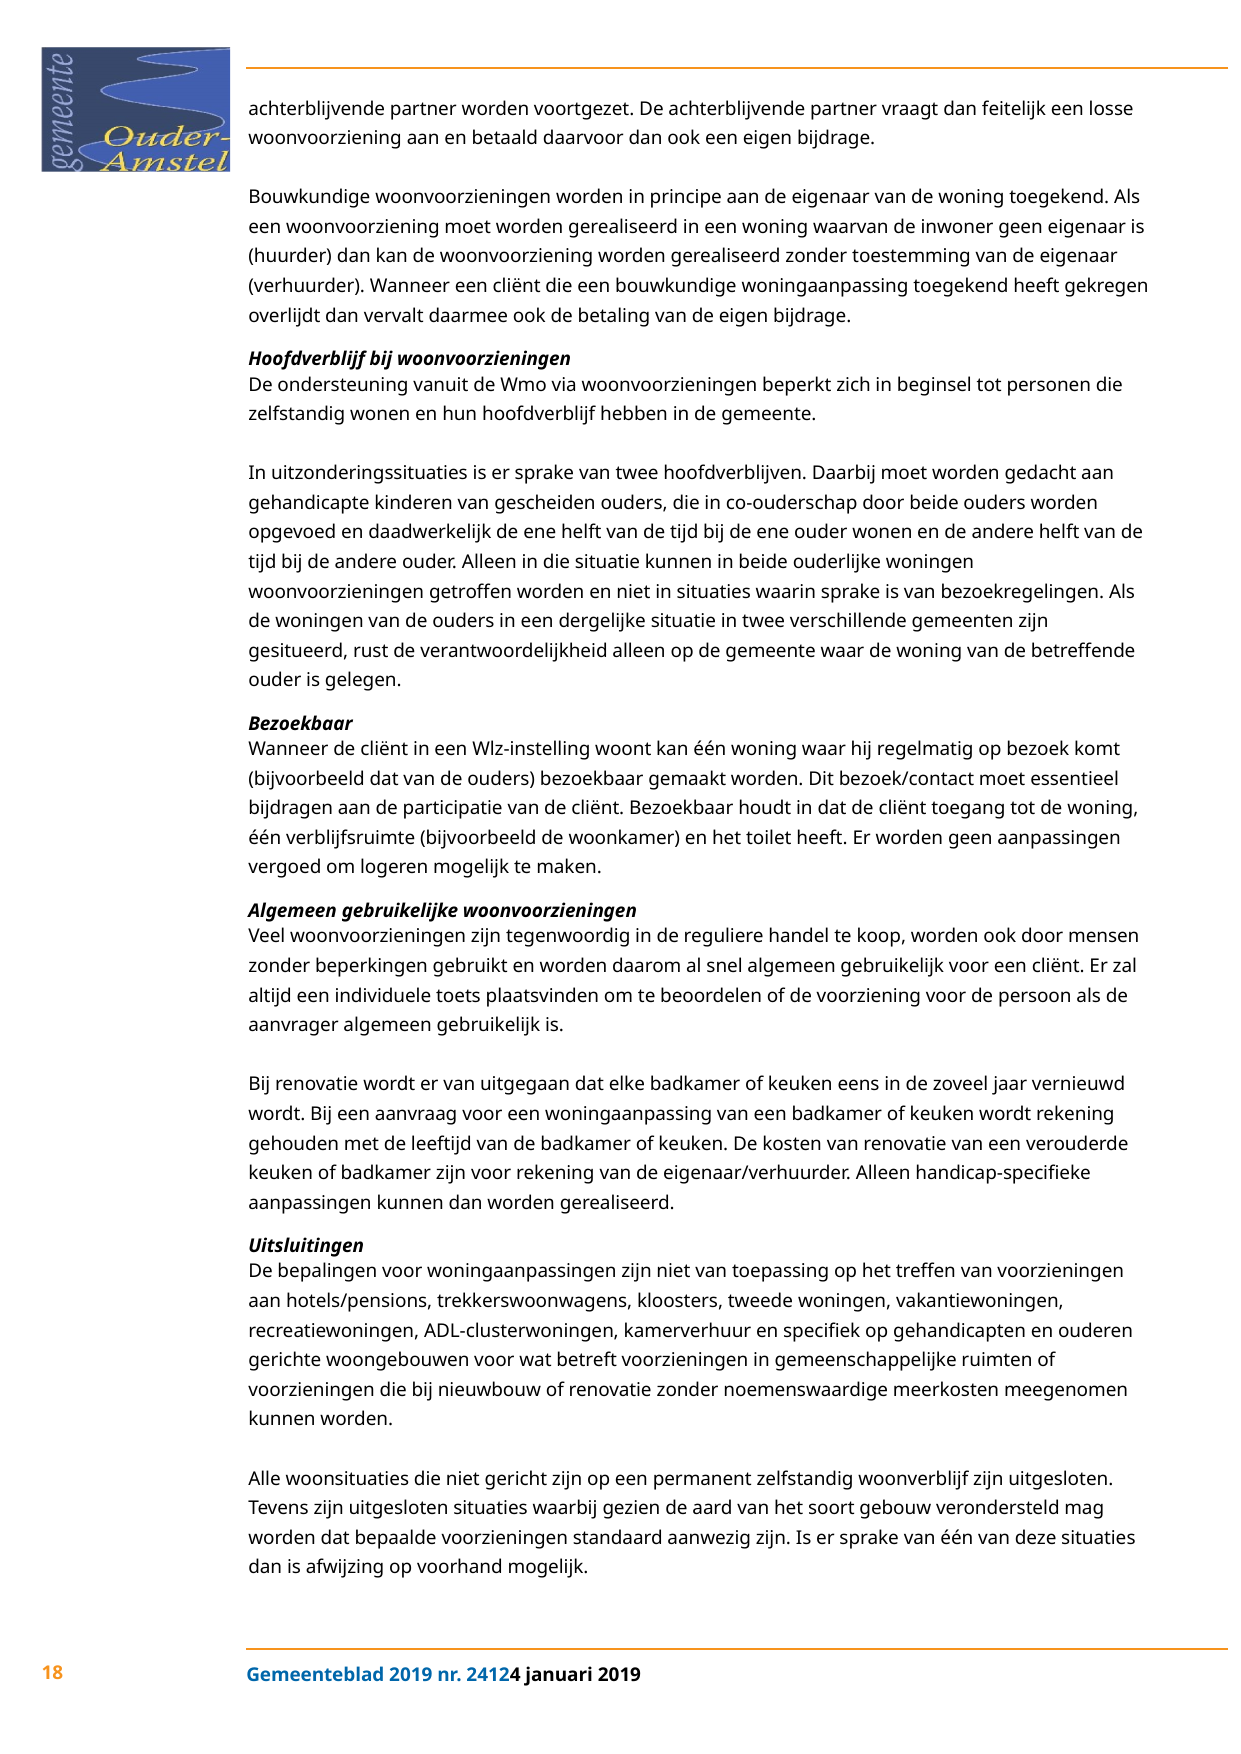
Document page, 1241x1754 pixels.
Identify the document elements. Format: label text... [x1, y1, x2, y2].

text Wanneer de cliënt in een Wlz-instelling woont kan één woning waar hij regelmatig op bezoek komt (bijvoorbeeld dat van de ouders) bezoekbaar gemaakt worden. Dit bezoek/contact moet essentieel bijdragen aan de participatie van de cliënt. Bezoekbaar houdt in dat de cliënt toegang tot de woning, één verblijfsruimte (bijvoorbeeld de woonkamer) en het toilet heeft. Er worden geen aanpassingen vergoed om logeren mogelijk te maken. [248, 735, 1152, 879]
text In uitzonderingssituaties is er sprake van twee hoofdverblijven. Daarbij moet worden gedacht aan gehandicapte kinderen van gescheiden ouders, die in co-ouderschap door beide ouders worden opgevoed en daadwerkelijk de ene helft van de tijd bij de ene ouder wonen en de andere helft van de tijd bij de andere ouder. Alleen in die situatie kunnen in beide ouderlijke woningen woonvoorzieningen getroffen worden en niet in situaties waarin sprake is van bezoekregelingen. Als de woningen van de ouders in een dergelijke situatie in twee verschillende gemeenten zijn gesitueerd, rust de verantwoordelijkheid alleen op de gemeente waar de woning van de betreffende ouder is gelegen. [248, 459, 1152, 692]
text Algemeen gebruikelijke woonvoorzieningen [248, 897, 1152, 923]
text Bij renovatie wordt er van uitgegaan dat elke badkamer of keuken eens in de zoveel jaar vernieuwd wordt. Bij een aanvraag voor een woningaanpassing van een badkamer of keuken wordt rekening gehouden met de leeftijd van de badkamer of keuken. De kosten van renovatie van een verouderde keuken of badkamer zijn voor rekening van de eigenaar/verhuurder. Alleen handicap-specifieke aanpassingen kunnen dan worden gerealiseerd. [248, 1071, 1152, 1214]
text Alle woonsituaties die niet gericht zijn op een permanent zelfstandig woonverblijf zijn uitgesloten. Tevens zijn uitgesloten situaties waarbij gezien de aard van het soort gebouw verondersteld mag worden dat bepaalde voorzieningen standaard aanwezig zijn. Is er sprake van één van deze situaties dan is afwijzing op voorhand mogelijk. [248, 1465, 1152, 1579]
text Veel woonvoorzieningen zijn tegenwoordig in de reguliere handel te koop, worden ook door mensen zonder beperkingen gebruikt en worden daarom al snel algemeen gebruikelijk voor een cliënt. Er zal altijd een individuele toets plaatsvinden om te beoordelen of de voorziening voor de persoon als de aanvrager algemeen gebruikelijk is. [248, 923, 1152, 1037]
text Bezoekbaar [248, 710, 1152, 735]
text Uitsluitingen [248, 1232, 1152, 1258]
text De bepalingen voor woningaanpassingen zijn niet van toepassing op het treffen van voorzieningen aan hotels/pensions, trekkerswoonwagens, kloosters, tweede woningen, vakantiewoningen, recreatiewoningen, ADL-clusterwoningen, kamerverhuur en specifiek op gehandicapten en ouderen gerichte woongebouwen voor wat betreft voorzieningen in gemeenschappelijke ruimten of voorzieningen die bij nieuwbouw of renovatie zonder noemenswaardige meerkosten meegenomen kunnen worden. [248, 1258, 1152, 1431]
picture [41, 47, 231, 172]
text achterblijvende partner worden voortgezet. De achterblijvende partner vraagt dan feitelijk een losse woonvoorziening aan en betaald daarvoor dan ook een eigen bijdrage. [248, 95, 1152, 150]
text Bouwkundige woonvoorzieningen worden in principe aan de eigenaar van de woning toegekend. Als een woonvoorziening moet worden gerealiseerd in een woning waarvan de inwoner geen eigenaar is (huurder) dan kan de woonvoorziening worden gerealiseerd zonder toestemming van de eigenaar (verhuurder). Wanneer een cliënt die een bouwkundige woningaanpassing toegekend heeft gekregen overlijdt dan vervalt daarmee ook de betaling van de eigen bijdrage. [248, 183, 1152, 328]
text Hoofdverblijf bij woonvoorzieningen [248, 345, 1152, 371]
text De ondersteuning vanuit de Wmo via woonvoorzieningen beperkt zich in beginsel tot personen die zelfstandig wonen en hun hoofdverblijf hebben in de gemeente. [248, 371, 1152, 426]
